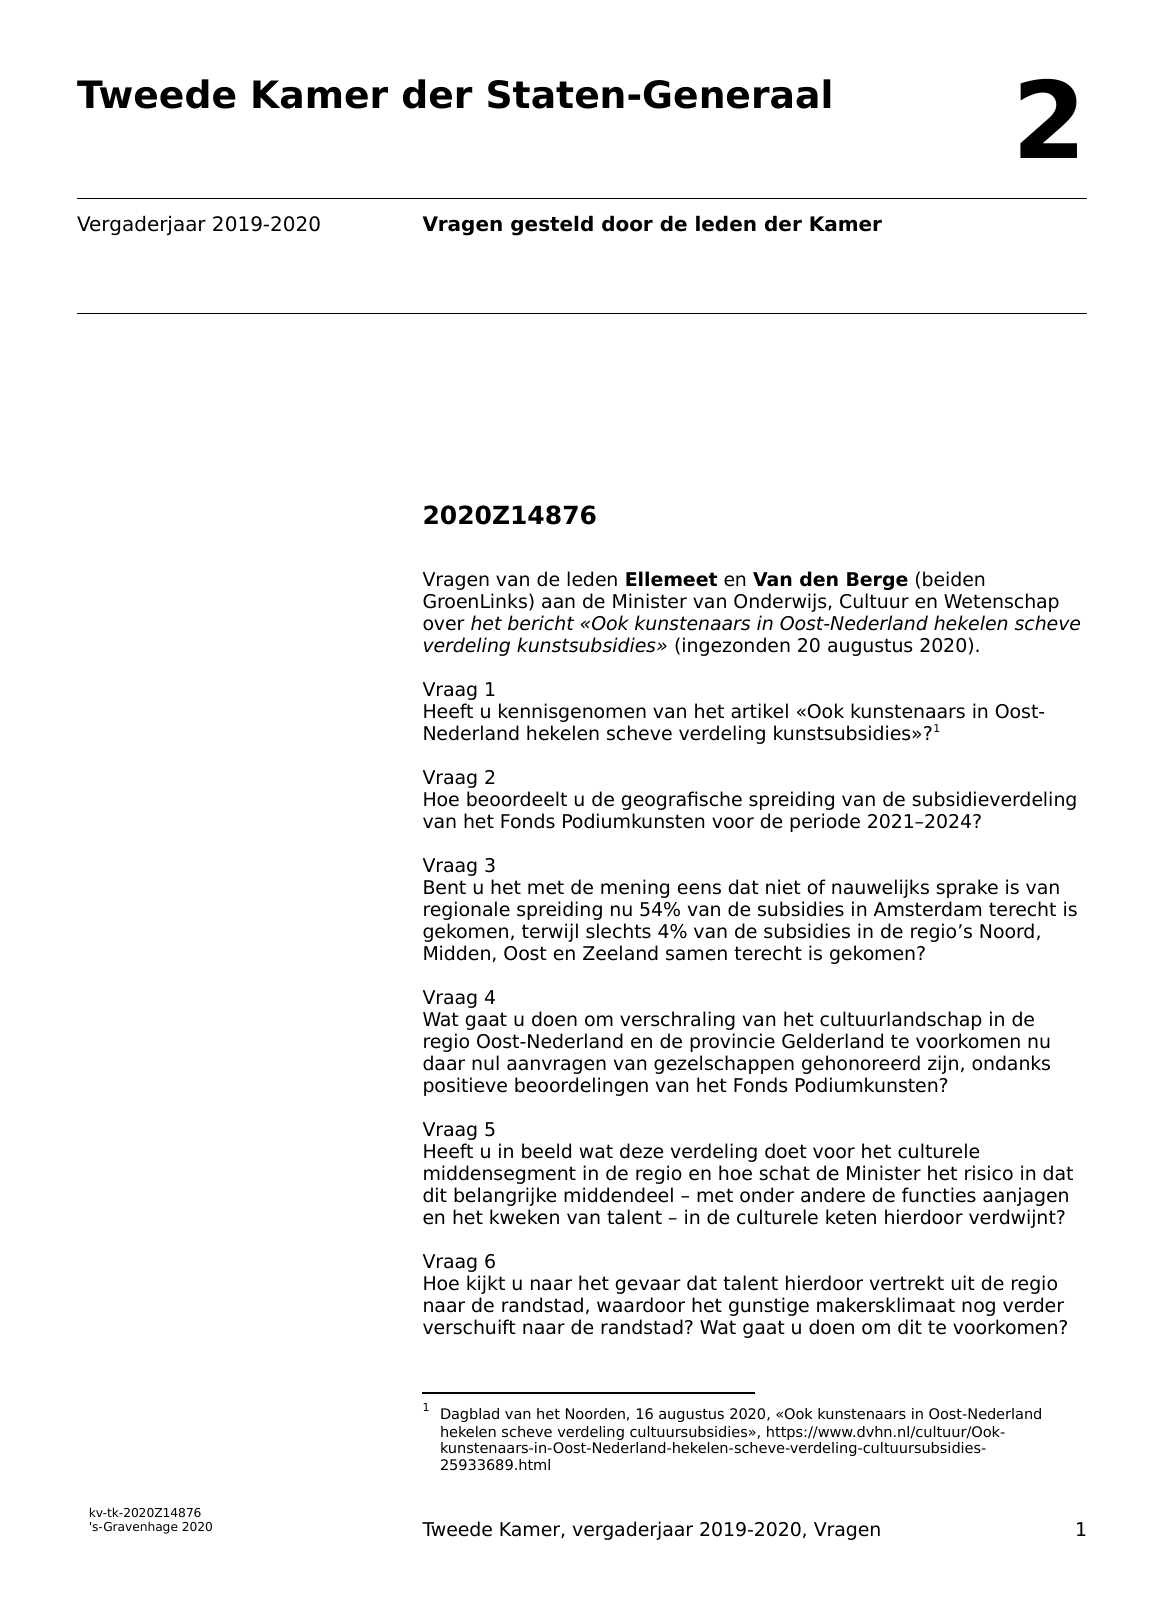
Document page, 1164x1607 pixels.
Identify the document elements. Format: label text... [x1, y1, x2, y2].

text Vraag 6 [422, 1251, 1087, 1273]
text Vraag 1 [422, 679, 1087, 701]
text Bent u het met de mening eens dat niet of nauwelijks sprake is van regionale spreiding nu 54% van de subsidies in Amsterdam terecht is gekomen, terwijl slechts 4% van de subsidies in de regio’s Noord, Midden, Oost en Zeeland samen terecht is gekomen? [422, 877, 1087, 965]
text Hoe beoordeelt u de geografische spreiding van de subsidieverdeling van het Fonds Podiumkunsten voor de periode 2021–2024? [422, 789, 1087, 833]
text Vragen van de leden Ellemeet en Van den Berge (beiden GroenLinks) aan de Minister van Onderwijs, Cultuur en Wetenschap over het bericht «Ook kunstenaars in Oost-Nederland hekelen scheve verdeling kunstsubsidies» (ingezonden 20 augustus 2020). [422, 569, 1087, 657]
text Wat gaat u doen om verschraling van het cultuurlandschap in de regio Oost-Nederland en de provincie Gelderland te voorkomen nu daar nul aanvragen van gezelschappen gehonoreerd zijn, ondanks positieve beoordelingen van het Fonds Podiumkunsten? [422, 1009, 1087, 1097]
table_cell Vergaderjaar 2019-2020 [77, 199, 422, 313]
text Heeft u in beeld wat deze verdeling doet voor het culturele middensegment in de regio en hoe schat de Minister het risico in dat dit belangrijke middendeel – met onder andere de functies aanjagen en het kweken van talent – in de culturele keten hierdoor verdwijnt? [422, 1141, 1087, 1229]
text kv-tk-2020Z14876 [88, 1506, 323, 1520]
text Hoe kijkt u naar het gevaar dat talent hierdoor vertrekt uit de regio naar de randstad, waardoor het gunstige makersklimaat nog verder verschuift naar de randstad? Wat gaat u doen om dit te voorkomen? [422, 1273, 1087, 1339]
text Vraag 3 [422, 855, 1087, 877]
text Vraag 4 [422, 987, 1087, 1009]
text Dagblad van het Noorden, 16 augustus 2020, «Ook kunstenaars in Oost-Nederland hekelen scheve verdeling cultuursubsidies», https://www.dvhn.nl/cultuur/Ook-kunstenaars-in-Oost-Nederland-hekelen-scheve-verdeling-cultuursubsidies-25933689.html [422, 1402, 1087, 1474]
text 's-Gravenhage 2020 [88, 1520, 323, 1534]
table_header 2 [886, 59, 1087, 198]
text Vraag 2 [422, 767, 1087, 789]
table_header Tweede Kamer der Staten-Generaal [77, 59, 886, 198]
text 2020Z14876 [422, 501, 1087, 531]
table_cell Vragen gesteld door de leden der Kamer [422, 199, 1087, 313]
text Heeft u kennisgenomen van het artikel «Ook kunstenaars in Oost-Nederland hekelen scheve verdeling kunstsubsidies»? [422, 701, 1087, 745]
text Vraag 5 [422, 1119, 1087, 1141]
